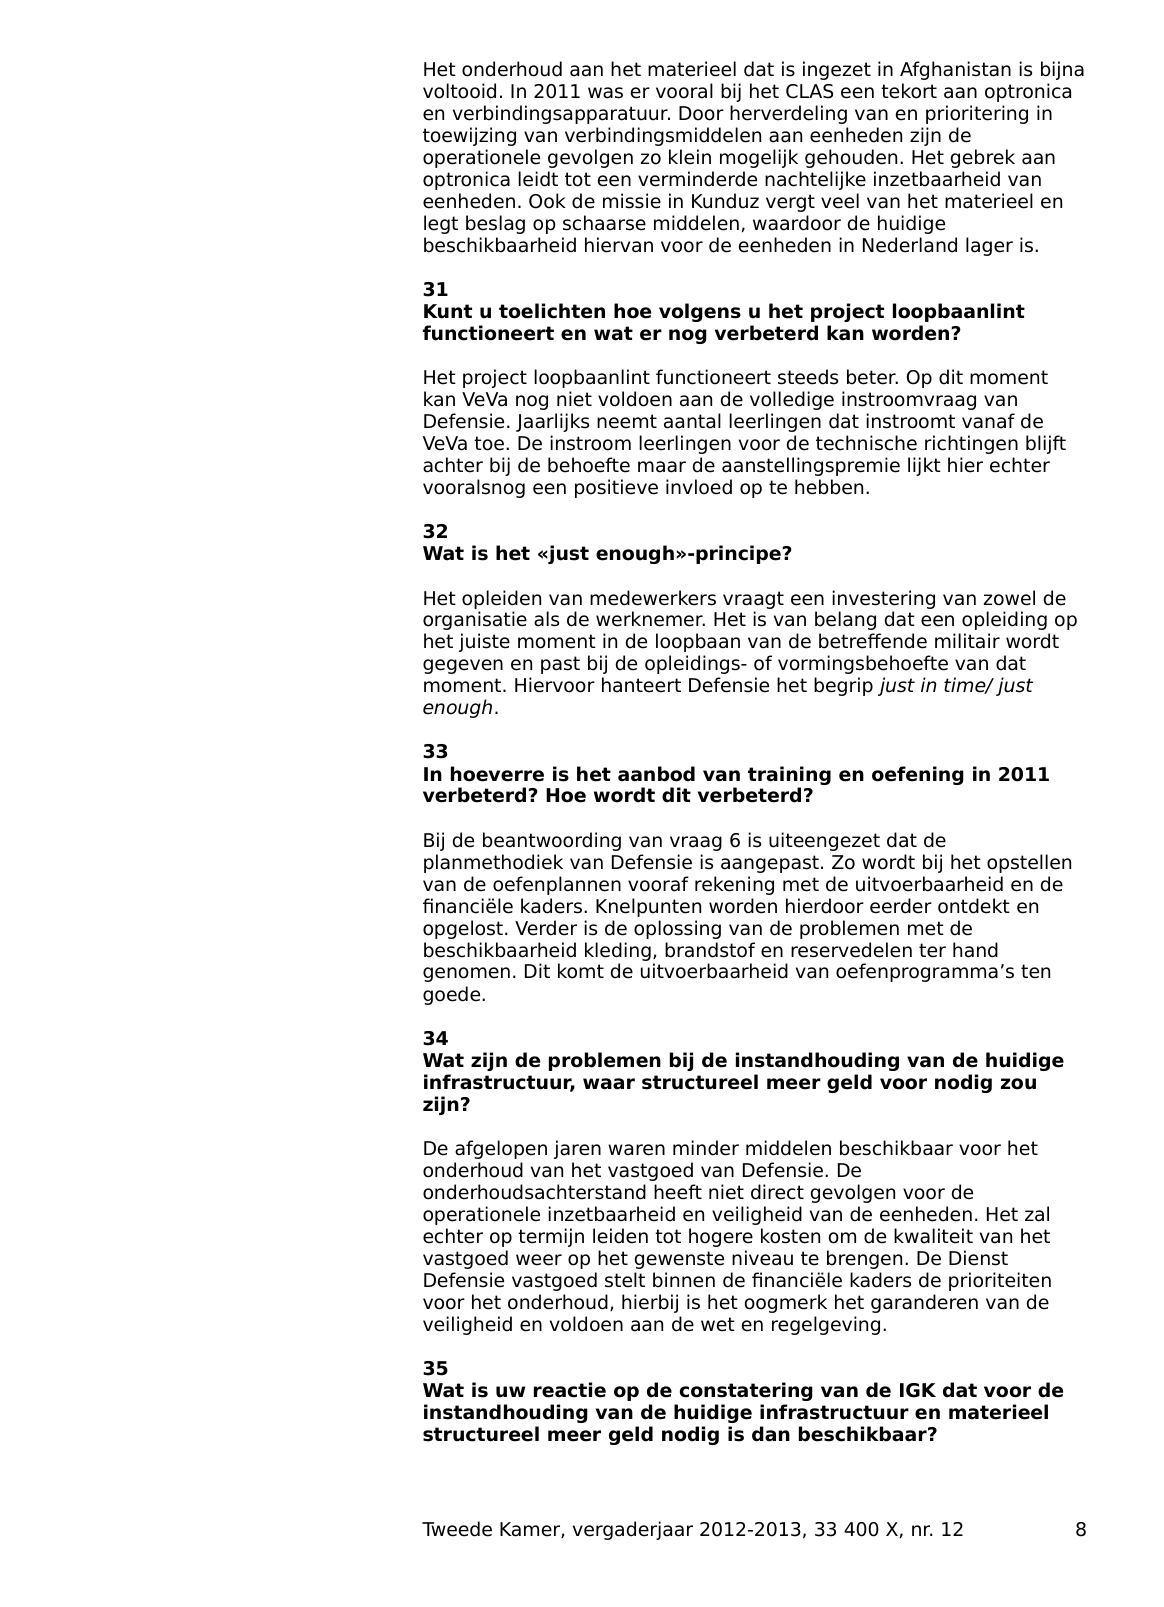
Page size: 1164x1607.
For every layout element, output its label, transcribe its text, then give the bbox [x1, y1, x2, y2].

text Wat zijn de problemen bij de instandhouding van de huidige infrastructuur, waar structureel meer geld voor nodig zou zijn? [422, 1049, 1087, 1116]
text Wat is het «just enough»-principe? [422, 543, 1087, 565]
text Kunt u toelichten hoe volgens u het project loopbaanlint functioneert en wat er nog verbeterd kan worden? [422, 301, 1087, 345]
text 35 [422, 1358, 1087, 1380]
text In hoeverre is het aanbod van training en oefening in 2011 verbeterd? Hoe wordt dit verbeterd? [422, 763, 1087, 807]
text Het opleiden van medewerkers vraagt een investering van zowel de organisatie als de werknemer. Het is van belang dat een opleiding op het juiste moment in de loopbaan van de betreffende militair wordt gegeven en past bij de opleidings- of vormingsbehoefte van dat moment. Hiervoor hanteert Defensie het begrip just in time/ just enough. [422, 587, 1087, 719]
text De afgelopen jaren waren minder middelen beschikbaar voor het onderhoud van het vastgoed van Defensie. De onderhoudsachterstand heeft niet direct gevolgen voor de operationele inzetbaarheid en veiligheid van de eenheden. Het zal echter op termijn leiden tot hogere kosten om de kwaliteit van het vastgoed weer op het gewenste niveau te brengen. De Dienst Defensie vastgoed stelt binnen de financiële kaders de prioriteiten voor het onderhoud, hierbij is het oogmerk het garanderen van de veiligheid en voldoen aan de wet en regelgeving. [422, 1138, 1087, 1336]
text Het project loopbaanlint functioneert steeds beter. Op dit moment kan VeVa nog niet voldoen aan de volledige instroomvraag van Defensie. Jaarlijks neemt aantal leerlingen dat instroomt vanaf de VeVa toe. De instroom leerlingen voor de technische richtingen blijft achter bij de behoefte maar de aanstellingspremie lijkt hier echter vooralsnog een positieve invloed op te hebben. [422, 367, 1087, 499]
text Het onderhoud aan het materieel dat is ingezet in Afghanistan is bijna voltooid. In 2011 was er vooral bij het CLAS een tekort aan optronica en verbindingsapparatuur. Door herverdeling van en prioritering in toewijzing van verbindingsmiddelen aan eenheden zijn de operationele gevolgen zo klein mogelijk gehouden. Het gebrek aan optronica leidt tot een verminderde nachtelijke inzetbaarheid van eenheden. Ook de missie in Kunduz vergt veel van het materieel en legt beslag op schaarse middelen, waardoor de huidige beschikbaarheid hiervan voor de eenheden in Nederland lager is. [422, 59, 1087, 257]
text 31 [422, 279, 1087, 301]
text 33 [422, 741, 1087, 763]
text 34 [422, 1028, 1087, 1049]
text 32 [422, 521, 1087, 543]
text Bij de beantwoording van vraag 6 is uiteengezet dat de planmethodiek van Defensie is aangepast. Zo wordt bij het opstellen van de oefenplannen vooraf rekening met de uitvoerbaarheid en de financiële kaders. Knelpunten worden hierdoor eerder ontdekt en opgelost. Verder is de oplossing van de problemen met de beschikbaarheid kleding, brandstof en reservedelen ter hand genomen. Dit komt de uitvoerbaarheid van oefenprogramma’s ten goede. [422, 829, 1087, 1005]
text Wat is uw reactie op de constatering van de IGK dat voor de instandhouding van de huidige infrastructuur en materieel structureel meer geld nodig is dan beschikbaar? [422, 1380, 1087, 1446]
